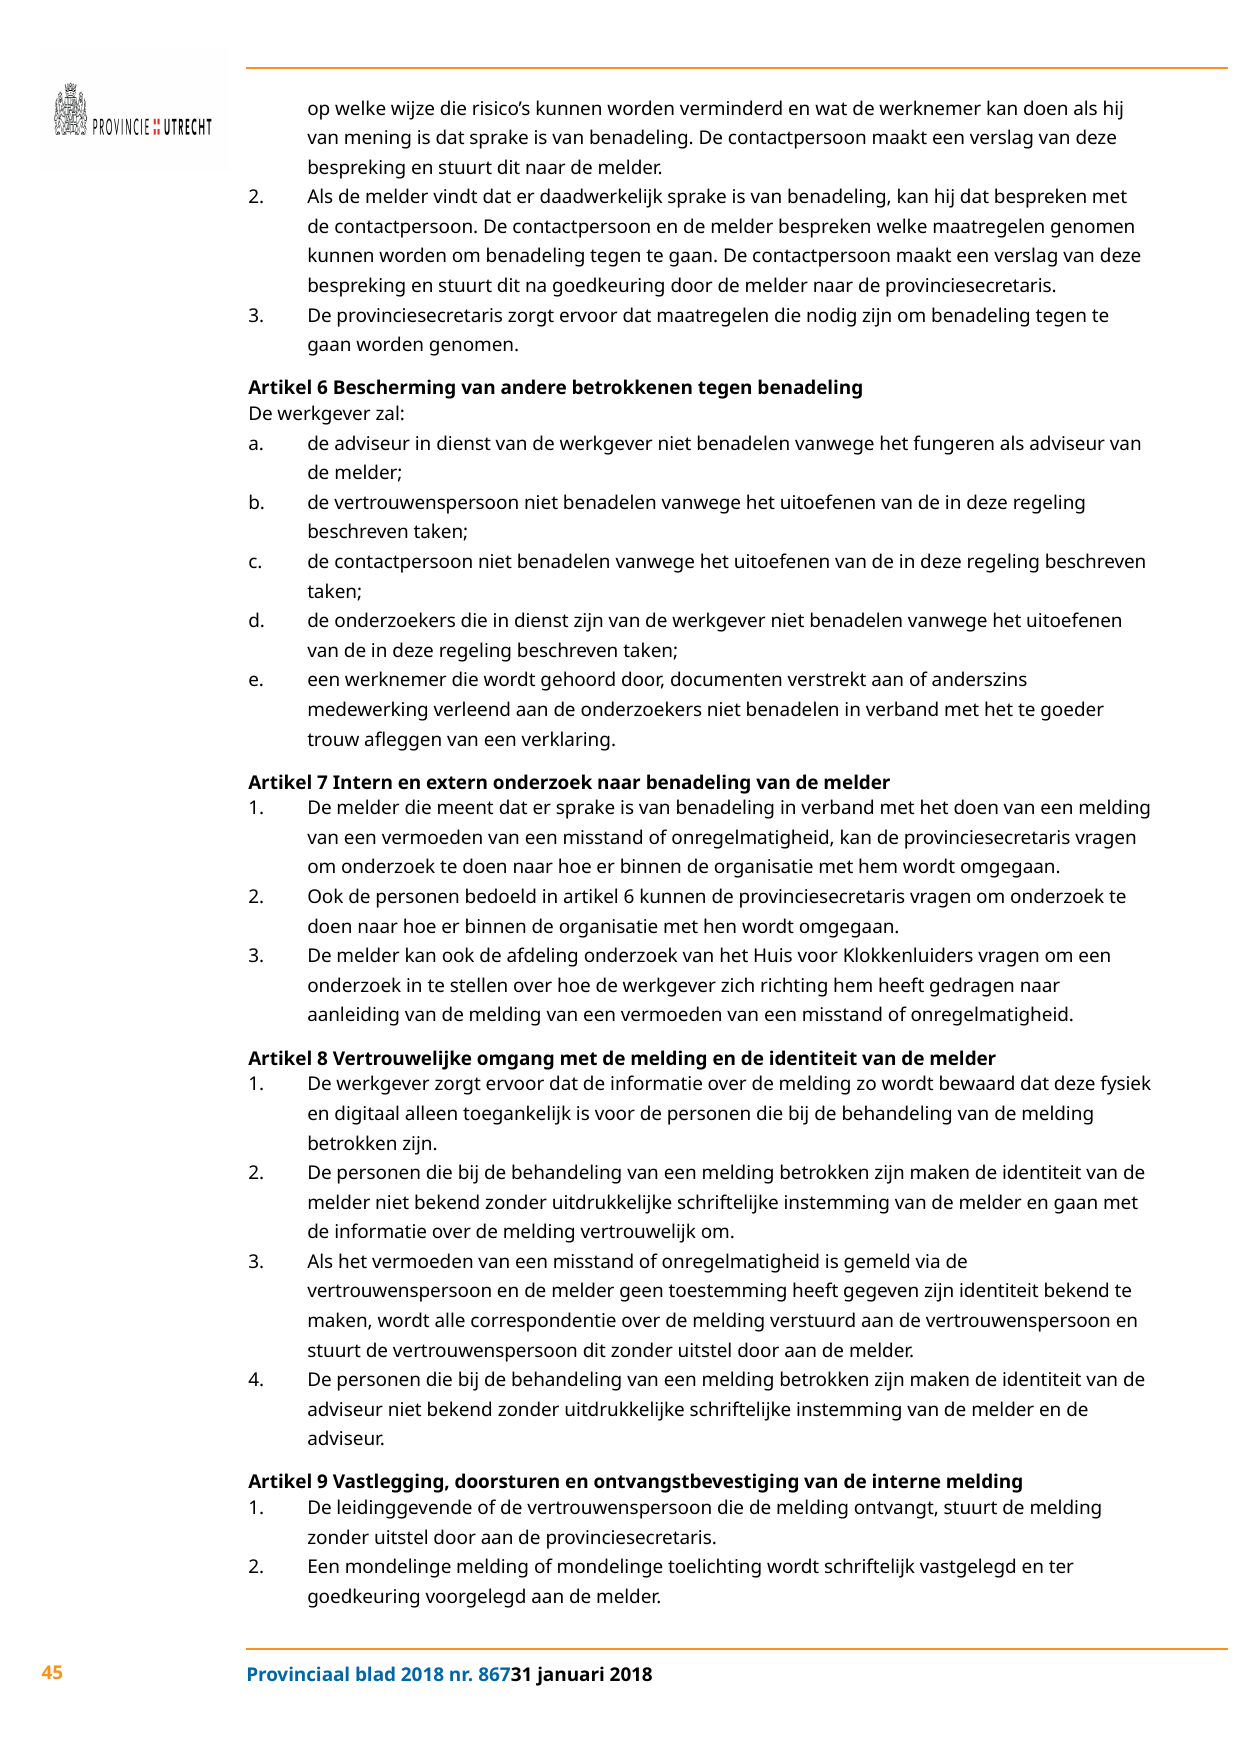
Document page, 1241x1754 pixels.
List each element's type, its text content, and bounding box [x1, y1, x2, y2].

list de contactpersoon niet benadelen vanwege het uitoefenen van de in deze regeling beschreven taken; [248, 548, 1152, 603]
list Als het vermoeden van een misstand of onregelmatigheid is gemeld via de vertrouwenspersoon en de melder geen toestemming heeft gegeven zijn identiteit bekend te maken, wordt alle correspondentie over de melding verstuurd aan de vertrouwenspersoon en stuurt de vertrouwenspersoon dit zonder uitstel door aan de melder. [248, 1248, 1152, 1362]
text De werkgever zal: [248, 400, 1152, 426]
list de vertrouwenspersoon niet benadelen vanwege het uitoefenen van de in deze regeling beschreven taken; [248, 489, 1152, 544]
list de onderzoekers die in dienst zijn van de werkgever niet benadelen vanwege het uitoefenen van de in deze regeling beschreven taken; [248, 607, 1152, 663]
list Als de melder vindt dat er daadwerkelijk sprake is van benadeling, kan hij dat bespreken met de contactpersoon. De contactpersoon en de melder bespreken welke maatregelen genomen kunnen worden om benadeling tegen te gaan. De contactpersoon maakt een verslag van deze bespreking en stuurt dit na goedkeuring door de melder naar de provinciesecretaris. [248, 183, 1152, 298]
list De provinciesecretaris zorgt ervoor dat maatregelen die nodig zijn om benadeling tegen te gaan worden genomen. [248, 302, 1152, 357]
list De werkgever zorgt ervoor dat de informatie over de melding zo wordt bewaard dat deze fysiek en digitaal alleen toegankelijk is voor de personen die bij de behandeling van de melding betrokken zijn. [248, 1071, 1152, 1155]
text Artikel 9 Vastlegging, doorsturen en ontvangstbevestiging van de interne melding [248, 1469, 1152, 1494]
list De personen die bij de behandeling van een melding betrokken zijn maken de identiteit van de adviseur niet bekend zonder uitdrukkelijke schriftelijke instemming van de melder en de adviseur. [248, 1366, 1152, 1451]
text Artikel 6 Bescherming van andere betrokkenen tegen benadeling [248, 374, 1152, 400]
list op welke wijze die risico’s kunnen worden verminderd en wat de werknemer kan doen als hij van mening is dat sprake is van benadeling. De contactpersoon maakt een verslag van deze bespreking en stuurt dit naar de melder. [248, 95, 1152, 180]
list De personen die bij de behandeling van een melding betrokken zijn maken de identiteit van de melder niet bekend zonder uitdrukkelijke schriftelijke instemming van de melder en gaan met de informatie over de melding vertrouwelijk om. [248, 1159, 1152, 1244]
list een werknemer die wordt gehoord door, documenten verstrekt aan of anderszins medewerking verleend aan de onderzoekers niet benadelen in verband met het te goeder trouw afleggen van een verklaring. [248, 667, 1152, 751]
picture [41, 47, 231, 172]
list de adviseur in dienst van de werkgever niet benadelen vanwege het fungeren als adviseur van de melder; [248, 430, 1152, 485]
text Artikel 8 Vertrouwelijke omgang met de melding en de identiteit van de melder [248, 1045, 1152, 1071]
list De leidinggevende of de vertrouwenspersoon die de melding ontvangt, stuurt de melding zonder uitstel door aan de provinciesecretaris. [248, 1494, 1152, 1550]
text Artikel 7 Intern en extern onderzoek naar benadeling van de melder [248, 769, 1152, 794]
list Een mondelinge melding of mondelinge toelichting wordt schriftelijk vastgelegd en ter goedkeuring voorgelegd aan de melder. [248, 1553, 1152, 1609]
list De melder kan ook de afdeling onderzoek van het Huis voor Klokkenluiders vragen om een onderzoek in te stellen over hoe de werkgever zich richting hem heeft gedragen naar aanleiding van de melding van een vermoeden van een misstand of onregelmatigheid. [248, 942, 1152, 1027]
list Ook de personen bedoeld in artikel 6 kunnen de provinciesecretaris vragen om onderzoek te doen naar hoe er binnen de organisatie met hen wordt omgegaan. [248, 883, 1152, 939]
list De melder die meent dat er sprake is van benadeling in verband met het doen van een melding van een vermoeden van een misstand of onregelmatigheid, kan de provinciesecretaris vragen om onderzoek te doen naar hoe er binnen de organisatie met hem wordt omgegaan. [248, 794, 1152, 879]
